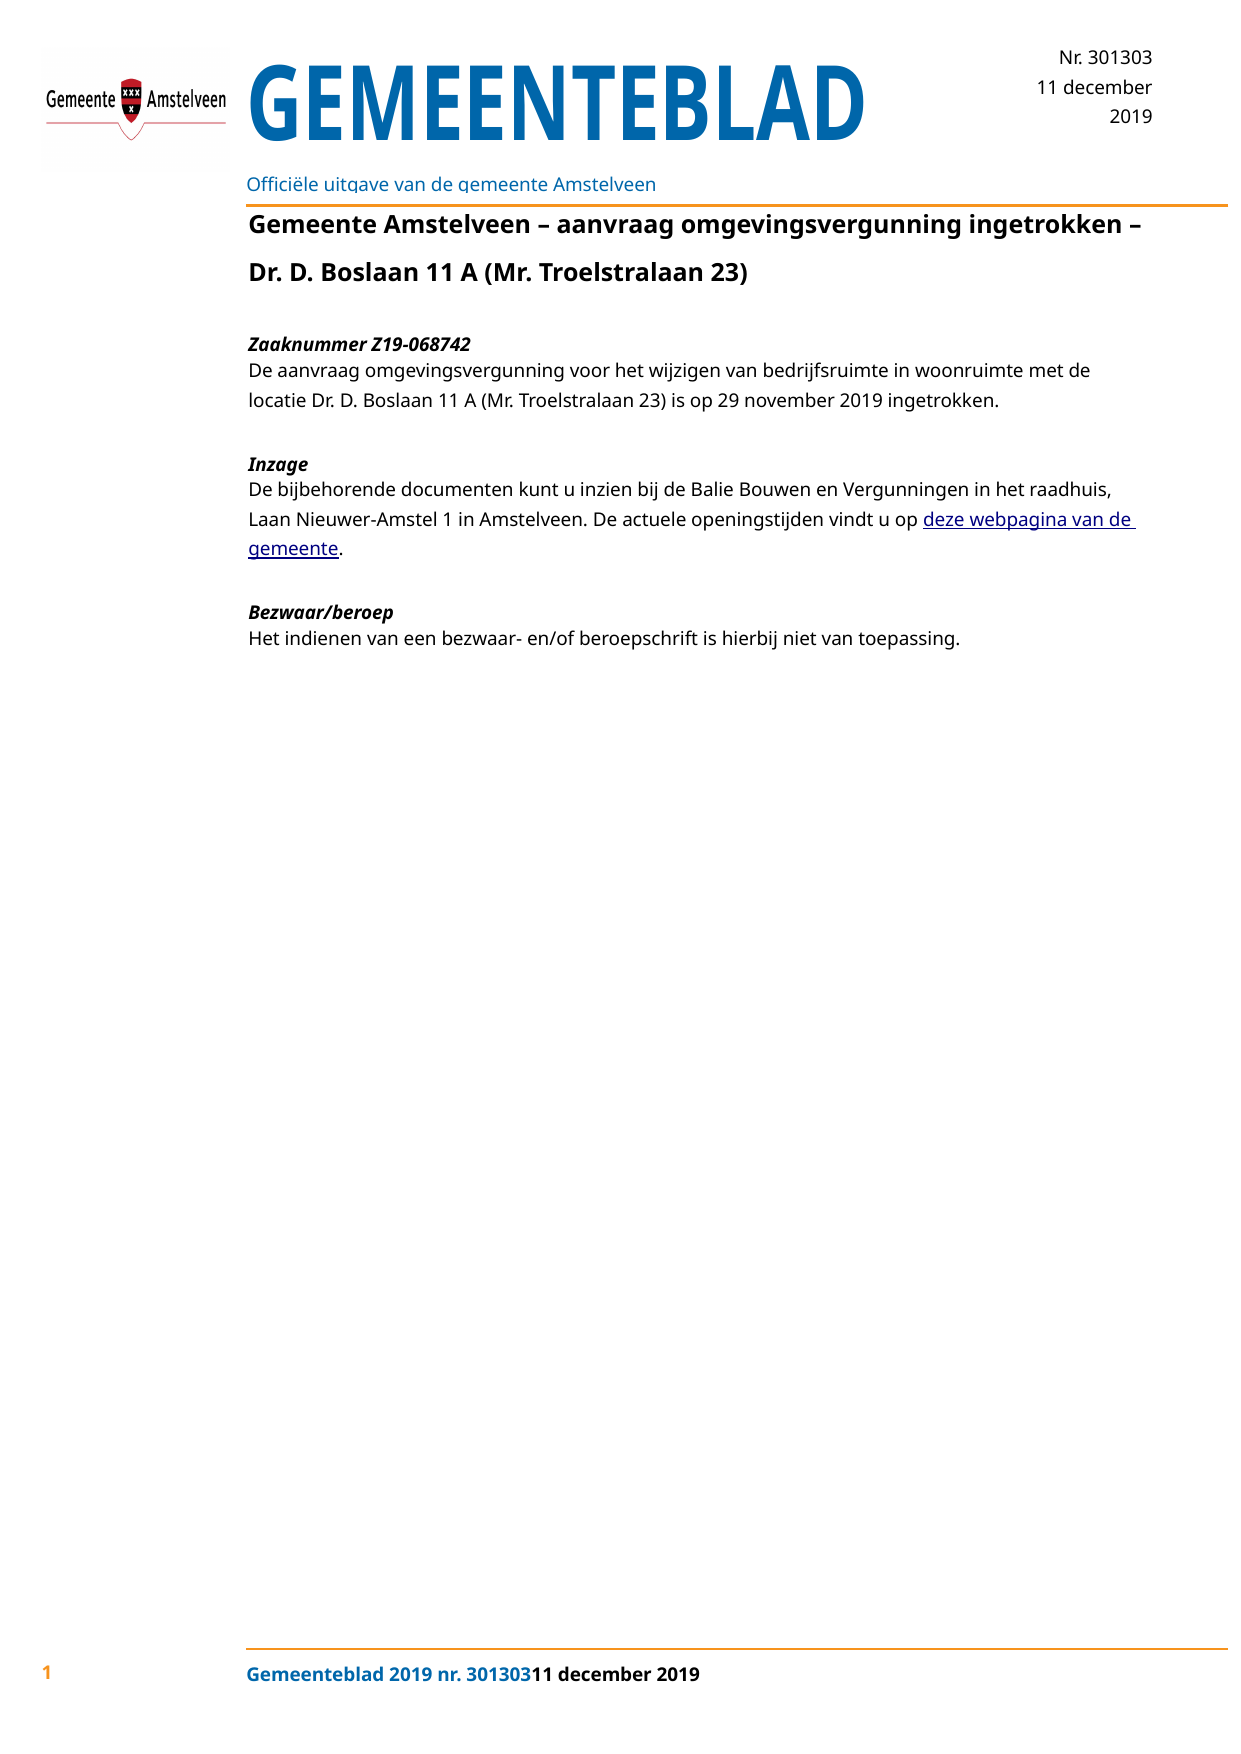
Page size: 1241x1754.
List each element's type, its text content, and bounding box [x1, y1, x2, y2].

text Zaaknummer Z19-068742 [248, 331, 1152, 357]
text Bezwaar/beroep [248, 599, 1152, 625]
text Het indienen van een bezwaar- en/of beroepschrift is hierbij niet van toepassing. [248, 625, 1152, 651]
text Inzage [248, 451, 1152, 476]
picture [41, 47, 231, 172]
text De aanvraag omgevingsvergunning voor het wijzigen van bedrijfsruimte in woonruimte met de locatie Dr. D. Boslaan 11 A (Mr. Troelstralaan 23) is op 29 november 2019 ingetrokken. [248, 357, 1152, 412]
text De bijbehorende documenten kunt u inzien bij de Balie Bouwen en Vergunningen in het raadhuis, Laan Nieuwer-Amstel 1 in Amstelveen. De actuele openingstijden vindt u op deze webpagina van de gemeente. [248, 476, 1152, 561]
text Gemeente Amstelveen – aanvraag omgevingsvergunning ingetrokken – Dr. D. Boslaan 11 A (Mr. Troelstralaan 23) [248, 207, 1152, 288]
